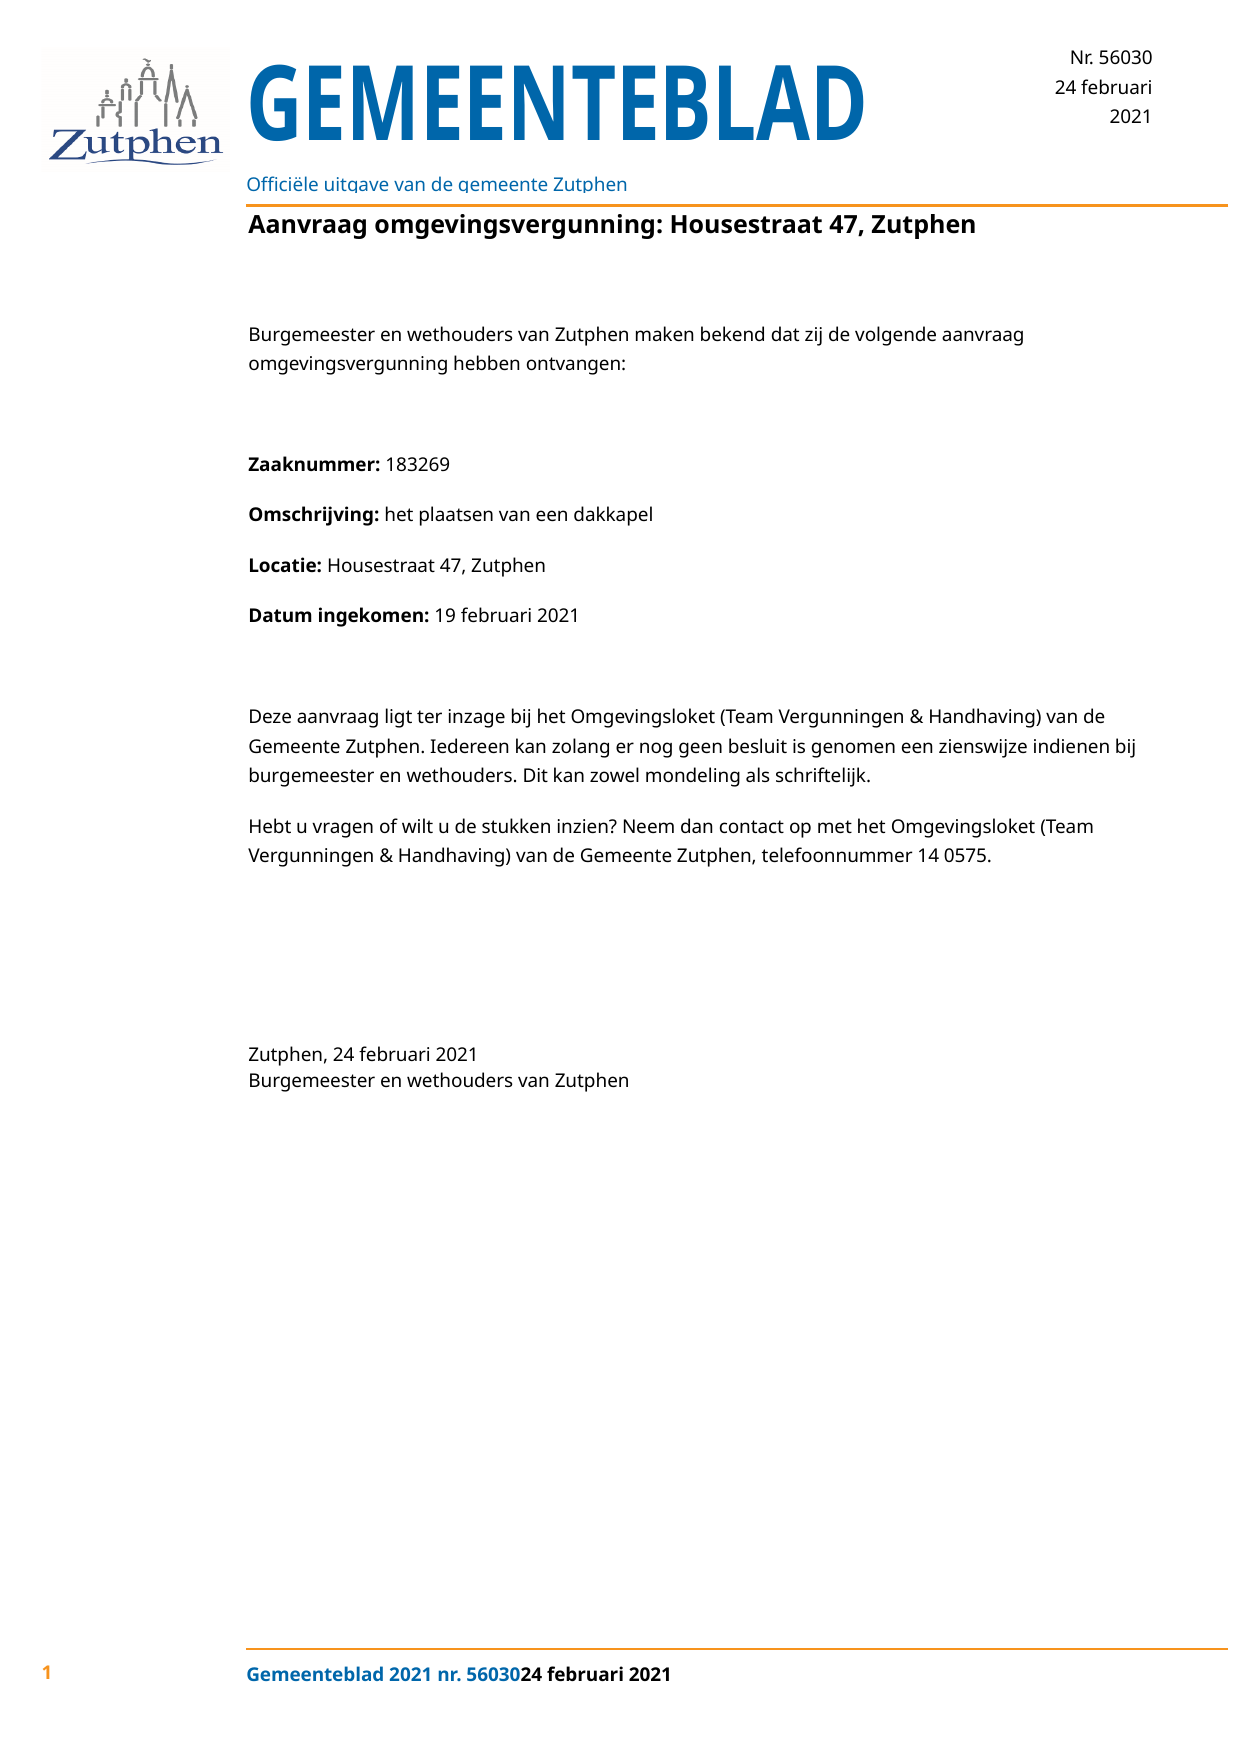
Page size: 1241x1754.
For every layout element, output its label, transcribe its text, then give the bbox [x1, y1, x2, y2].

text Deze aanvraag ligt ter inzage bij het Omgevingsloket (Team Vergunningen & Handhaving) van de Gemeente Zutphen. Iedereen kan zolang er nog geen besluit is genomen een zienswijze indienen bij burgemeester en wethouders. Dit kan zowel mondeling als schriftelijk. [248, 703, 1152, 788]
picture [41, 47, 231, 172]
text Omschrijving: het plaatsen van een dakkapel [248, 502, 1152, 527]
text Zaaknummer: 183269 [248, 451, 1152, 477]
text Locatie: Housestraat 47, Zutphen [248, 552, 1152, 578]
text Zutphen, 24 februari 2021 [248, 1041, 1152, 1067]
text Datum ingekomen: 19 februari 2021 [248, 602, 1152, 628]
text Burgemeester en wethouders van Zutphen maken bekend dat zij de volgende aanvraag omgevingsvergunning hebben ontvangen: [248, 321, 1152, 376]
text Aanvraag omgevingsvergunning: Housestraat 47, Zutphen [248, 207, 1152, 241]
text Hebt u vragen of wilt u de stukken inzien? Neem dan contact op met het Omgevingsloket (Team Vergunningen & Handhaving) van de Gemeente Zutphen, telefoonnummer 14 0575. [248, 813, 1152, 868]
text Burgemeester en wethouders van Zutphen [248, 1067, 1152, 1093]
